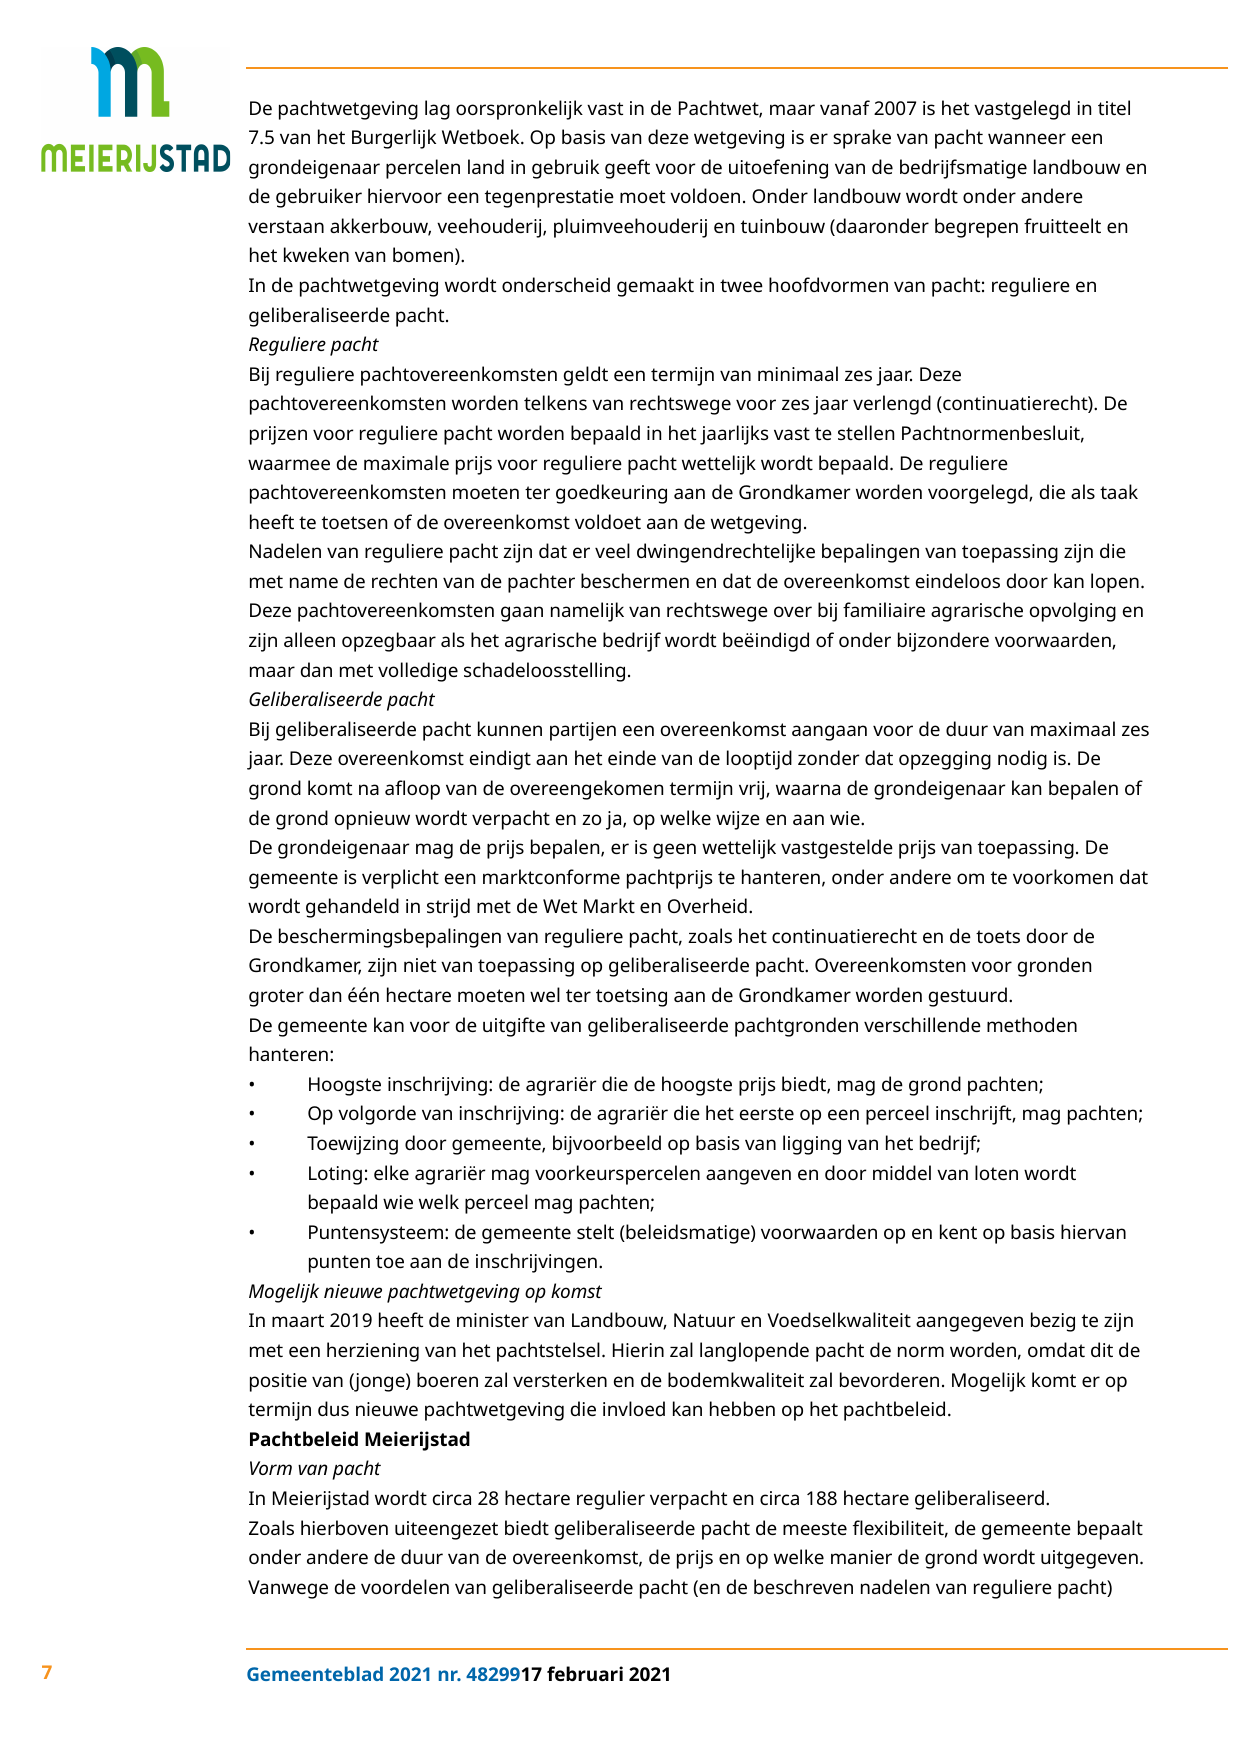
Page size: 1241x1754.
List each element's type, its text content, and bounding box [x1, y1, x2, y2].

text Bij geliberaliseerde pacht kunnen partijen een overeenkomst aangaan voor de duur van maximaal zes jaar. Deze overeenkomst eindigt aan het einde van de looptijd zonder dat opzegging nodig is. De grond komt na afloop van de overeengekomen termijn vrij, waarna de grondeigenaar kan bepalen of de grond opnieuw wordt verpacht en zo ja, op welke wijze en aan wie. [248, 716, 1152, 831]
list Hoogste inschrijving: de agrariër die de hoogste prijs biedt, mag de grond pachten; [248, 1071, 1152, 1097]
list Loting: elke agrariër mag voorkeurspercelen aangeven en door middel van loten wordt bepaald wie welk perceel mag pachten; [248, 1160, 1152, 1215]
text Geliberaliseerde pacht [248, 686, 1152, 712]
list Toewijzing door gemeente, bijvoorbeeld op basis van ligging van het bedrijf; [248, 1130, 1152, 1156]
text Mogelijk nieuwe pachtwetgeving op komst [248, 1278, 1152, 1304]
text Nadelen van reguliere pacht zijn dat er veel dwingendrechtelijke bepalingen van toepassing zijn die met name de rechten van de pachter beschermen en dat de overeenkomst eindeloos door kan lopen. Deze pachtovereenkomsten gaan namelijk van rechtswege over bij familiaire agrarische opvolging en zijn alleen opzegbaar als het agrarische bedrijf wordt beëindigd of onder bijzondere voorwaarden, maar dan met volledige schadeloosstelling. [248, 538, 1152, 683]
picture [41, 47, 231, 172]
text Reguliere pacht [248, 331, 1152, 357]
list Op volgorde van inschrijving: de agrariër die het eerste op een perceel inschrijft, mag pachten; [248, 1101, 1152, 1126]
list Puntensysteem: de gemeente stelt (beleidsmatige) voorwaarden op en kent op basis hiervan punten toe aan de inschrijvingen. [248, 1219, 1152, 1274]
text De grondeigenaar mag de prijs bepalen, er is geen wettelijk vastgestelde prijs van toepassing. De gemeente is verplicht een marktconforme pachtprijs te hanteren, onder andere om te voorkomen dat wordt gehandeld in strijd met de Wet Markt en Overheid. [248, 834, 1152, 919]
text Zoals hierboven uiteengezet biedt geliberaliseerde pacht de meeste flexibiliteit, de gemeente bepaalt onder andere de duur van de overeenkomst, de prijs en op welke manier de grond wordt uitgegeven. Vanwege de voordelen van geliberaliseerde pacht (en de beschreven nadelen van reguliere pacht) [248, 1515, 1152, 1600]
text De gemeente kan voor de uitgifte van geliberaliseerde pachtgronden verschillende methoden hanteren: [248, 1012, 1152, 1067]
text In maart 2019 heeft de minister van Landbouw, Natuur en Voedselkwaliteit aangegeven bezig te zijn met een herziening van het pachtstelsel. Hierin zal langlopende pacht de norm worden, omdat dit de positie van (jonge) boeren zal versterken en de bodemkwaliteit zal bevorderen. Mogelijk komt er op termijn dus nieuwe pachtwetgeving die invloed kan hebben op het pachtbeleid. [248, 1308, 1152, 1422]
text De pachtwetgeving lag oorspronkelijk vast in de Pachtwet, maar vanaf 2007 is het vastgelegd in titel 7.5 van het Burgerlijk Wetboek. Op basis van deze wetgeving is er sprake van pacht wanneer een grondeigenaar percelen land in gebruik geeft voor de uitoefening van de bedrijfsmatige landbouw en de gebruiker hiervoor een tegenprestatie moet voldoen. Onder landbouw wordt onder andere verstaan akkerbouw, veehouderij, pluimveehouderij en tuinbouw (daaronder begrepen fruitteelt en het kweken van bomen). [248, 95, 1152, 268]
text In Meierijstad wordt circa 28 hectare regulier verpacht en circa 188 hectare geliberaliseerd. [248, 1485, 1152, 1511]
text Bij reguliere pachtovereenkomsten geldt een termijn van minimaal zes jaar. Deze pachtovereenkomsten worden telkens van rechtswege voor zes jaar verlengd (continuatierecht). De prijzen voor reguliere pacht worden bepaald in het jaarlijks vast te stellen Pachtnormenbesluit, waarmee de maximale prijs voor reguliere pacht wettelijk wordt bepaald. De reguliere pachtovereenkomsten moeten ter goedkeuring aan de Grondkamer worden voorgelegd, die als taak heeft te toetsen of de overeenkomst voldoet aan de wetgeving. [248, 361, 1152, 535]
text De beschermingsbepalingen van reguliere pacht, zoals het continuatierecht en de toets door de Grondkamer, zijn niet van toepassing op geliberaliseerde pacht. Overeenkomsten voor gronden groter dan één hectare moeten wel ter toetsing aan de Grondkamer worden gestuurd. [248, 923, 1152, 1008]
text Vorm van pacht [248, 1456, 1152, 1481]
text Pachtbeleid Meierijstad [248, 1426, 1152, 1452]
text In de pachtwetgeving wordt onderscheid gemaakt in twee hoofdvormen van pacht: reguliere en geliberaliseerde pacht. [248, 272, 1152, 328]
